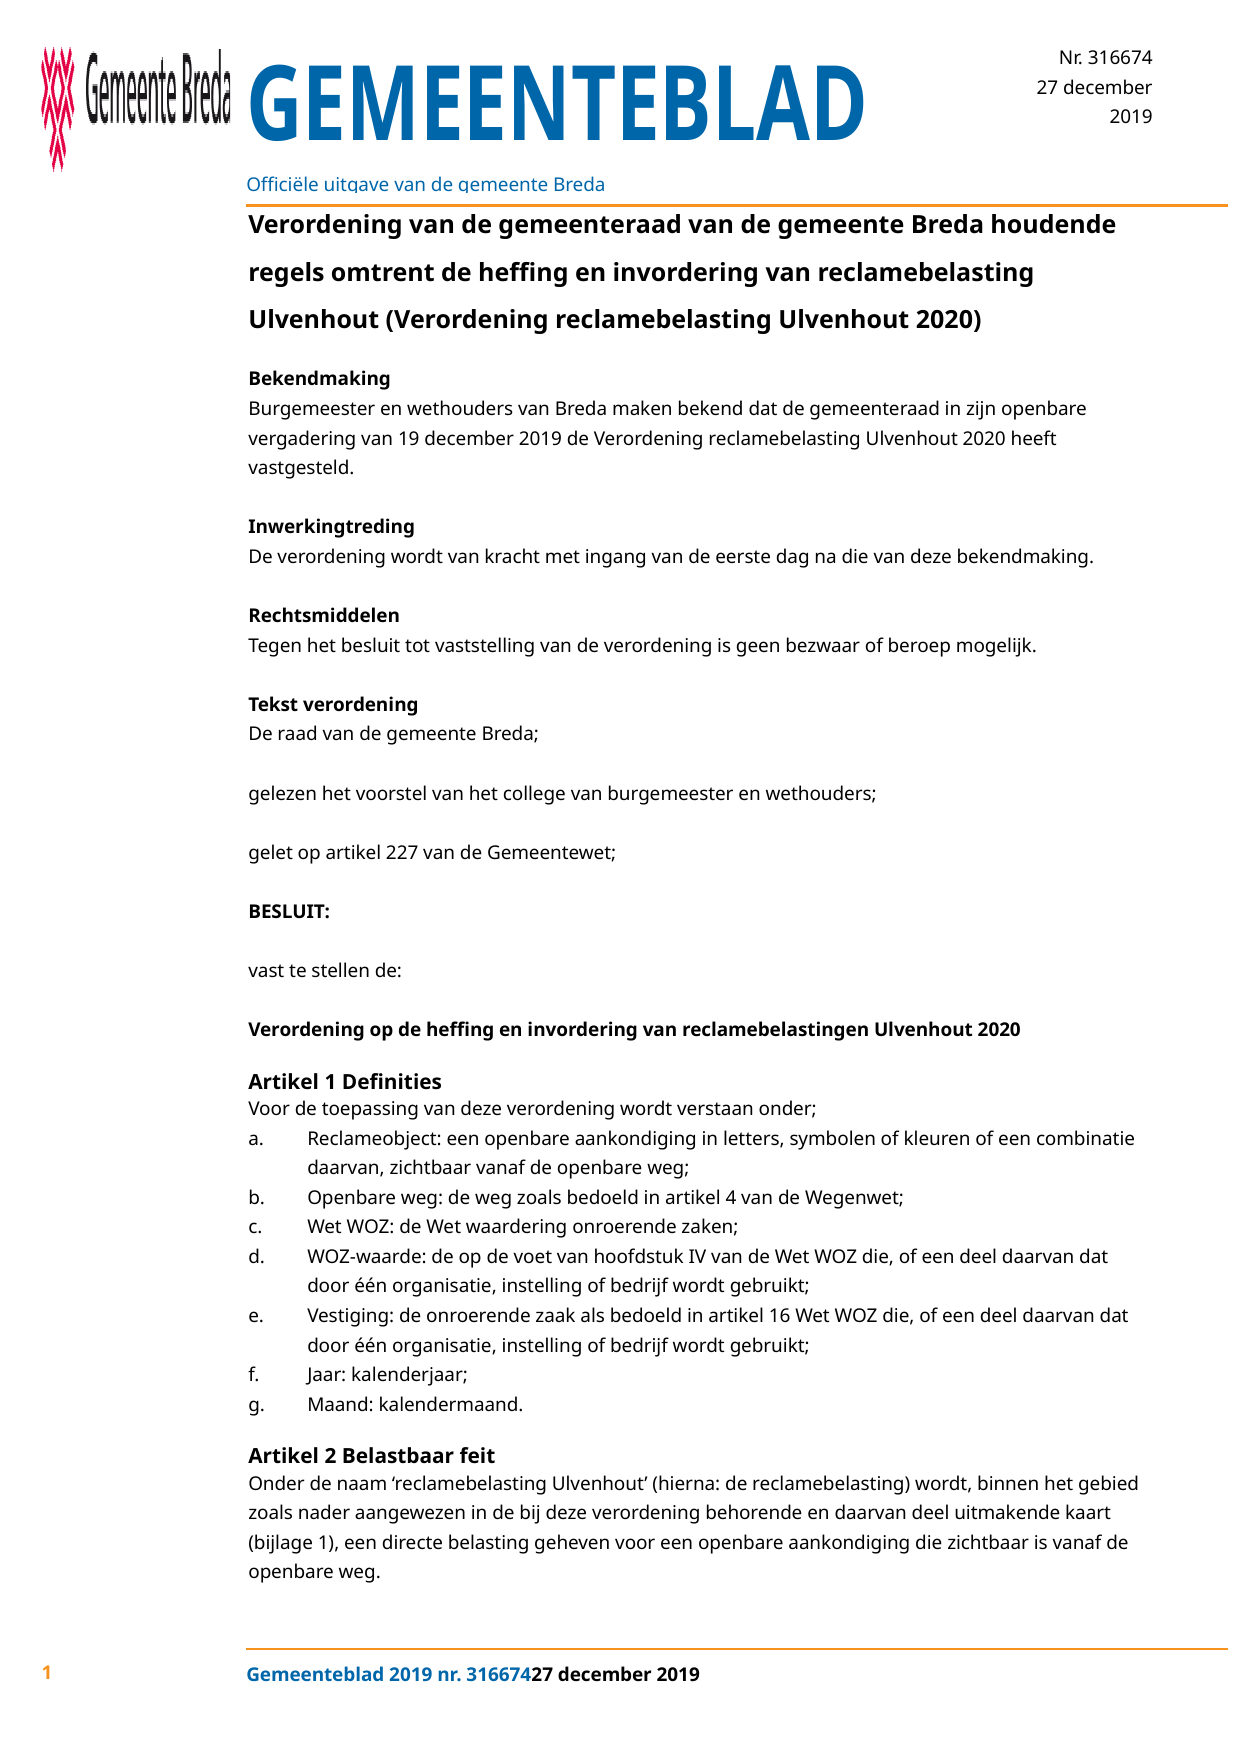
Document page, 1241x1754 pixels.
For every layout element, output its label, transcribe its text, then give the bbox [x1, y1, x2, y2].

text Bekendmaking [248, 366, 1152, 391]
text Artikel 1 Definities [248, 1067, 1152, 1095]
text gelet op artikel 227 van de Gemeentewet; [248, 839, 1152, 864]
text Artikel 2 Belastbaar feit [248, 1441, 1152, 1470]
text BESLUIT: [248, 898, 1152, 924]
text Onder de naam ‘reclamebelasting Ulvenhout’ (hierna: de reclamebelasting) wordt, binnen het gebied zoals nader aangewezen in de bij deze verordening behorende en daarvan deel uitmakende kaart (bijlage 1), een directe belasting geheven voor een openbare aankondiging die zichtbaar is vanaf de openbare weg. [248, 1470, 1152, 1584]
text Burgemeester en wethouders van Breda maken bekend dat de gemeenteraad in zijn openbare vergadering van 19 december 2019 de Verordening reclamebelasting Ulvenhout 2020 heeft vastgesteld. [248, 395, 1152, 480]
text De verordening wordt van kracht met ingang van de eerste dag na die van deze bekendmaking. [248, 543, 1152, 569]
text Verordening op de heffing en invordering van reclamebelastingen Ulvenhout 2020 [248, 1016, 1152, 1042]
list Vestiging: de onroerende zaak als bedoeld in artikel 16 Wet WOZ die, of een deel daarvan dat door één organisatie, instelling of bedrijf wordt gebruikt; [248, 1302, 1152, 1358]
text De raad van de gemeente Breda; [248, 721, 1152, 746]
text Rechtsmiddelen [248, 602, 1152, 628]
text Verordening van de gemeenteraad van de gemeente Breda houdende regels omtrent de heffing en invordering van reclamebelasting Ulvenhout (Verordening reclamebelasting Ulvenhout 2020) [248, 207, 1152, 336]
text gelezen het voorstel van het college van burgemeester en wethouders; [248, 780, 1152, 805]
text Tegen het besluit tot vaststelling van de verordening is geen bezwaar of beroep mogelijk. [248, 632, 1152, 657]
text Tekst verordening [248, 691, 1152, 717]
list Maand: kalendermaand. [248, 1391, 1152, 1417]
list Jaar: kalenderjaar; [248, 1361, 1152, 1387]
list Openbare weg: de weg zoals bedoeld in artikel 4 van de Wegenwet; [248, 1184, 1152, 1210]
picture [41, 47, 231, 172]
list Reclameobject: een openbare aankondiging in letters, symbolen of kleuren of een combinatie daarvan, zichtbaar vanaf de openbare weg; [248, 1125, 1152, 1180]
list WOZ-waarde: de op de voet van hoofdstuk IV van de Wet WOZ die, of een deel daarvan dat door één organisatie, instelling of bedrijf wordt gebruikt; [248, 1243, 1152, 1298]
text Voor de toepassing van deze verordening wordt verstaan onder; [248, 1095, 1152, 1121]
list Wet WOZ: de Wet waardering onroerende zaken; [248, 1213, 1152, 1239]
text vast te stellen de: [248, 957, 1152, 983]
text Inwerkingtreding [248, 513, 1152, 539]
